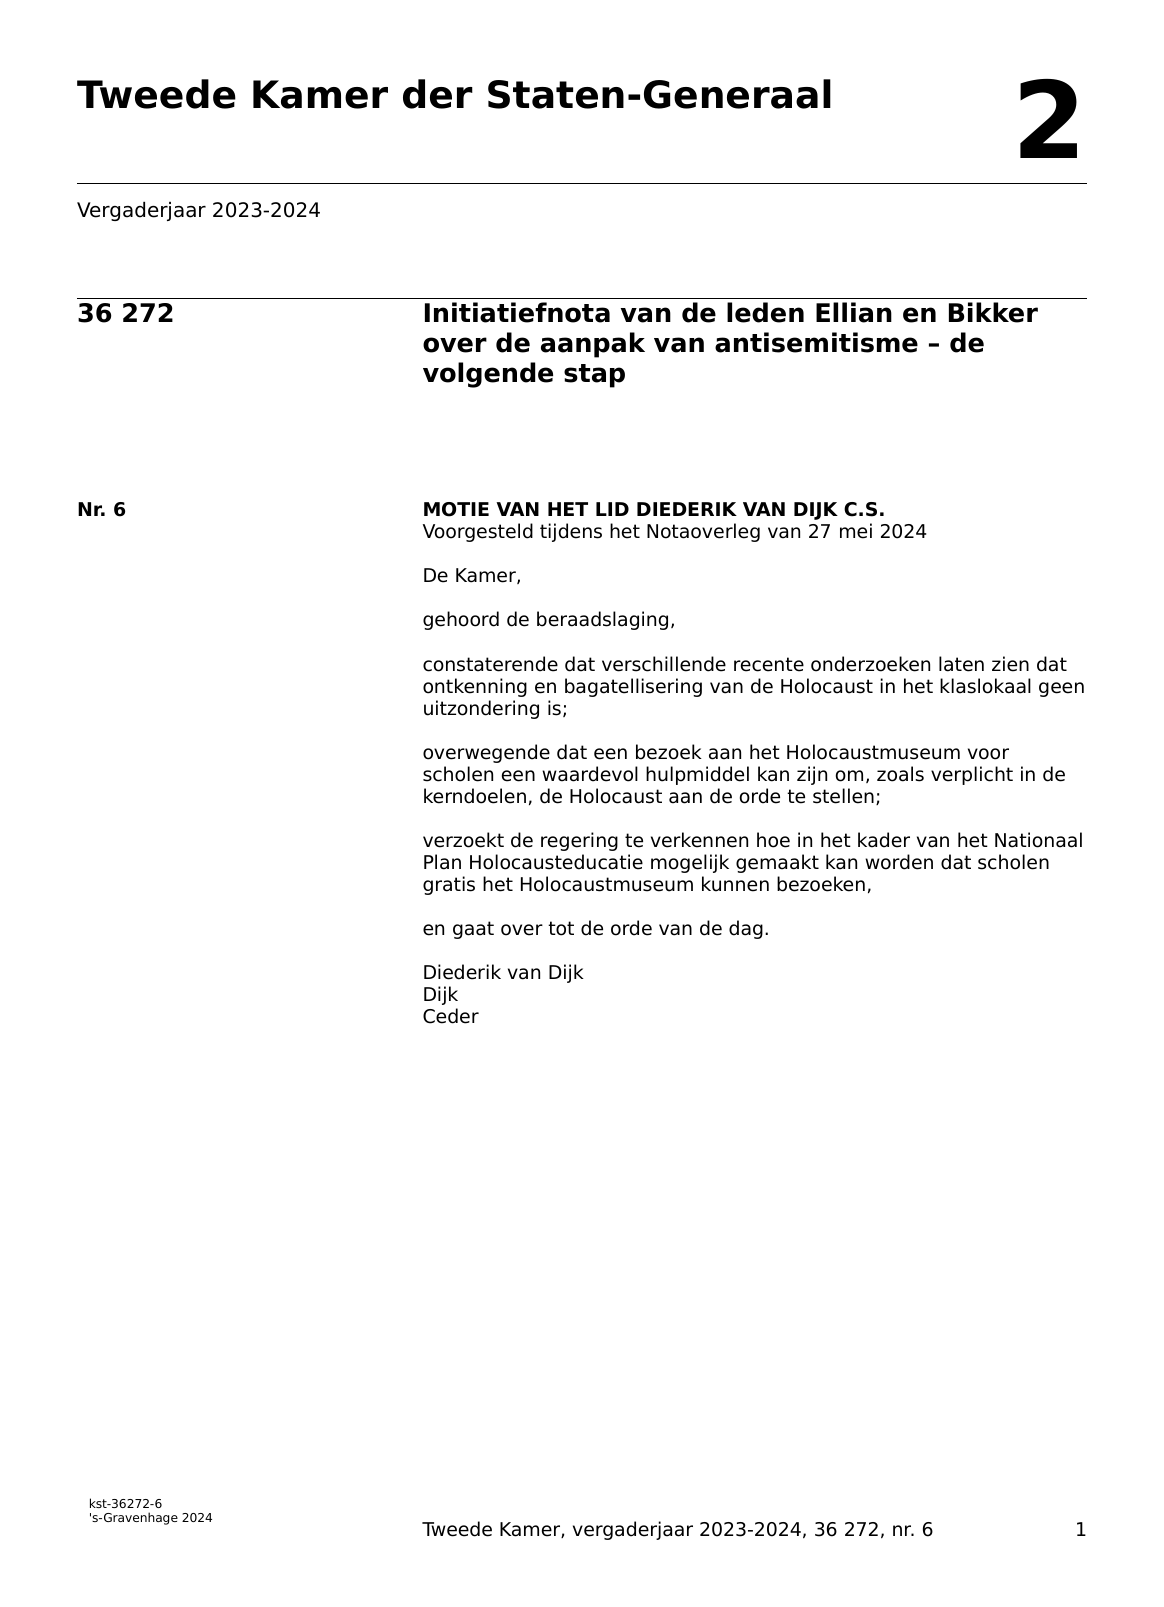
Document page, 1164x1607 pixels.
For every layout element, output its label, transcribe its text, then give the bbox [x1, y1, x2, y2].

text overwegende dat een bezoek aan het Holocaustmuseum voor scholen een waardevol hulpmiddel kan zijn om, zoals verplicht in de kerndoelen, de Holocaust aan de orde te stellen; [422, 742, 1087, 808]
text 's-Gravenhage 2024 [88, 1511, 323, 1525]
table_cell Vergaderjaar 2023-2024 [77, 184, 1087, 298]
text verzoekt de regering te verkennen hoe in het kader van het Nationaal Plan Holocausteducatie mogelijk gemaakt kan worden dat scholen gratis het Holocaustmuseum kunnen bezoeken, [422, 830, 1087, 896]
text gehoord de beraadslaging, [422, 609, 1087, 631]
text en gaat over tot de orde van de dag. [422, 918, 1087, 940]
text Voorgesteld tijdens het Notaoverleg van 27 mei 2024 [422, 521, 1087, 543]
text Dijk [422, 984, 1087, 1006]
table_header 2 [886, 59, 1087, 183]
text constaterende dat verschillende recente onderzoeken laten zien dat ontkenning en bagatellisering van de Holocaust in het klaslokaal geen uitzondering is; [422, 653, 1087, 719]
subtitle Nr. 6 MOTIE VAN HET LID DIEDERIK VAN DIJK C.S. [77, 499, 1087, 521]
text Ceder [422, 1006, 1087, 1028]
text kst-36272-6 [88, 1497, 323, 1511]
subtitle 36 272 Initiatiefnota van de leden Ellian en Bikker over de aanpak van antisemitisme – de volgende stap [77, 299, 1087, 388]
table_header Tweede Kamer der Staten-Generaal [77, 59, 886, 183]
text Diederik van Dijk [422, 962, 1087, 984]
text De Kamer, [422, 565, 1087, 587]
